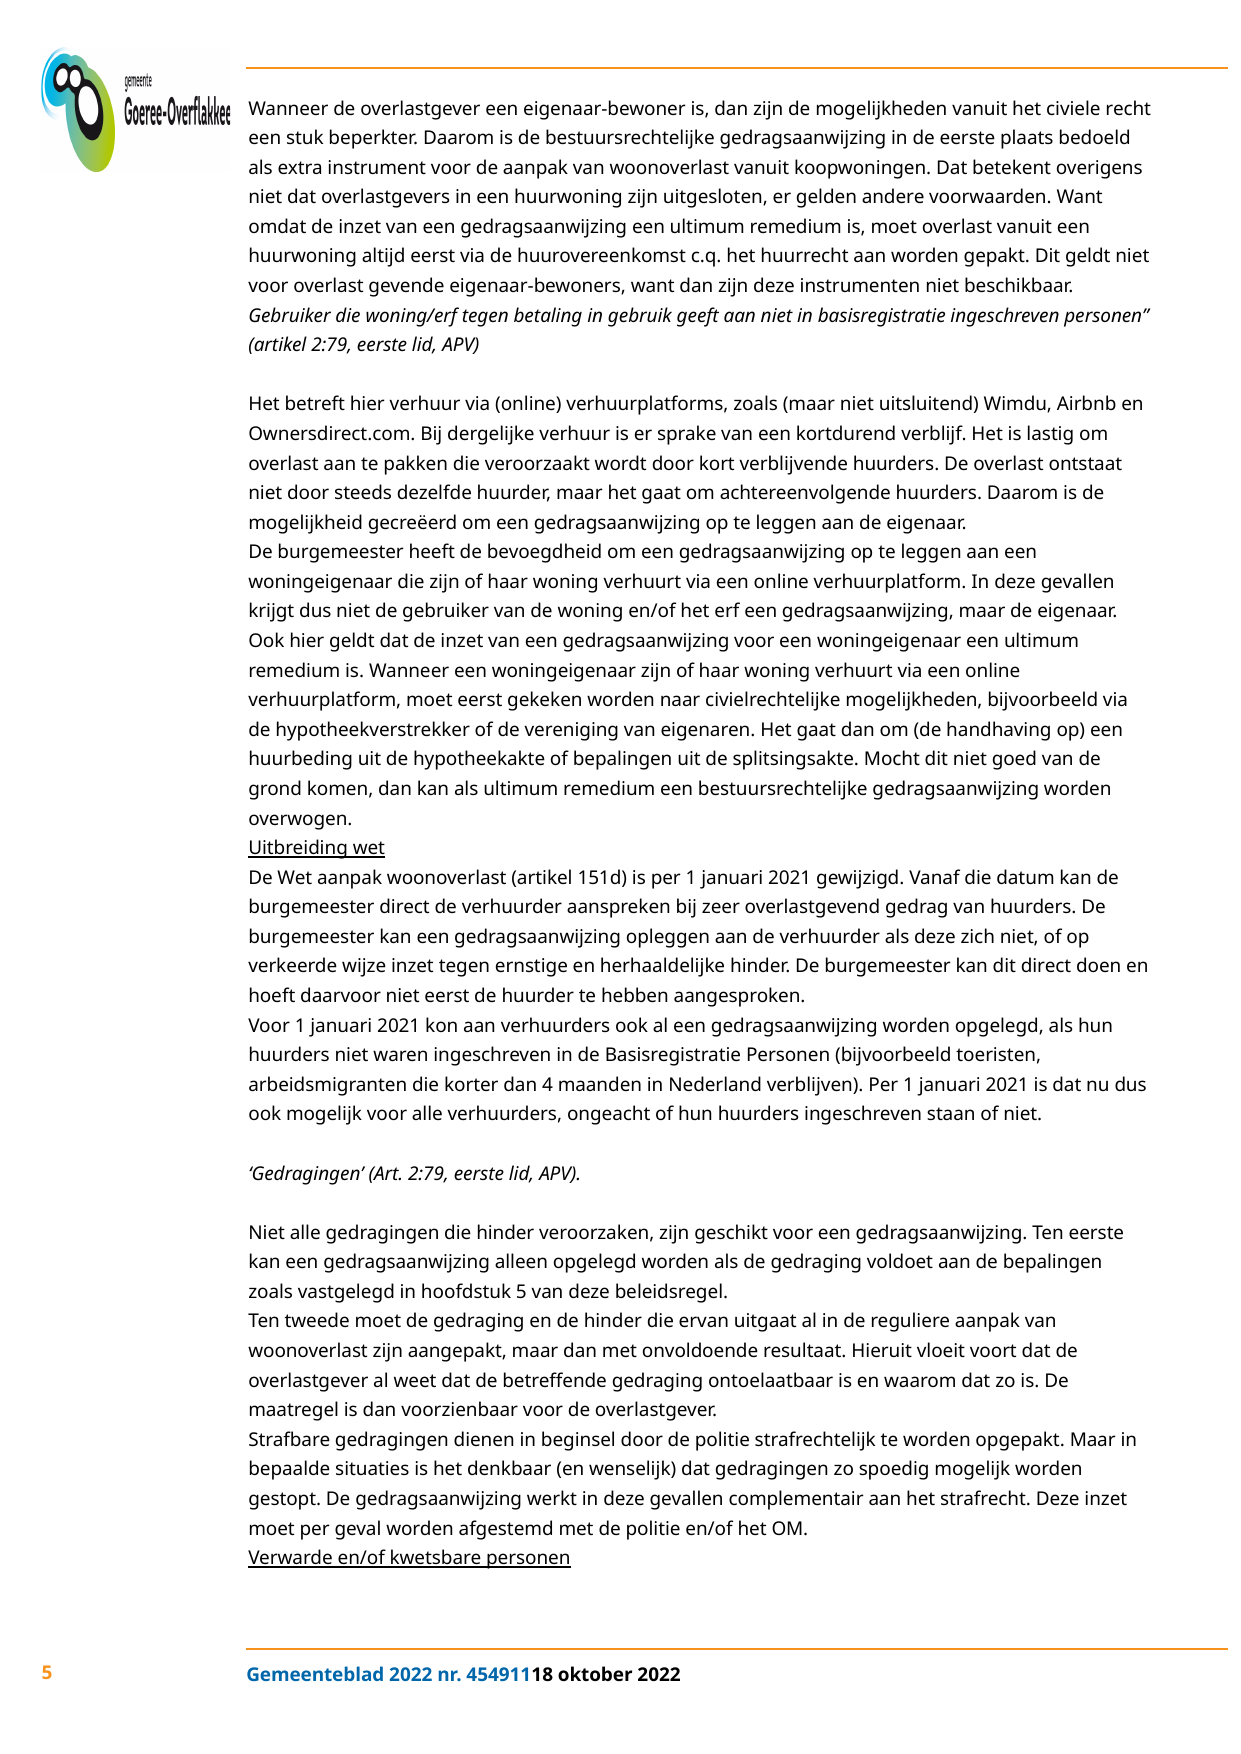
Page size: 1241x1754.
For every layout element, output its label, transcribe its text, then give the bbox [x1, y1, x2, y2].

text Wanneer de overlastgever een eigenaar-bewoner is, dan zijn de mogelijkheden vanuit het civiele recht een stuk beperkter. Daarom is de bestuursrechtelijke gedragsaanwijzing in de eerste plaats bedoeld als extra instrument voor de aanpak van woonoverlast vanuit koopwoningen. Dat betekent overigens niet dat overlastgevers in een huurwoning zijn uitgesloten, er gelden andere voorwaarden. Want omdat de inzet van een gedragsaanwijzing een ultimum remedium is, moet overlast vanuit een huurwoning altijd eerst via de huurovereenkomst c.q. het huurrecht aan worden gepakt. Dit geldt niet voor overlast gevende eigenaar-bewoners, want dan zijn deze instrumenten niet beschikbaar. [248, 95, 1152, 298]
text Het betreft hier verhuur via (online) verhuurplatforms, zoals (maar niet uitsluitend) Wimdu, Airbnb en Ownersdirect.com. Bij dergelijke verhuur is er sprake van een kortdurend verblijf. Het is lastig om overlast aan te pakken die veroorzaakt wordt door kort verblijvende huurders. De overlast ontstaat niet door steeds dezelfde huurder, maar het gaat om achtereenvolgende huurders. Daarom is de mogelijkheid gecreëerd om een gedragsaanwijzing op te leggen aan de eigenaar. [248, 391, 1152, 535]
picture [41, 47, 231, 172]
text De Wet aanpak woonoverlast (artikel 151d) is per 1 januari 2021 gewijzigd. Vanaf die datum kan de burgemeester direct de verhuurder aanspreken bij zeer overlastgevend gedrag van huurders. De burgemeester kan een gedragsaanwijzing opleggen aan de verhuurder als deze zich niet, of op verkeerde wijze inzet tegen ernstige en herhaaldelijke hinder. De burgemeester kan dit direct doen en hoeft daarvoor niet eerst de huurder te hebben aangesproken. [248, 864, 1152, 1008]
text Ook hier geldt dat de inzet van een gedragsaanwijzing voor een woningeigenaar een ultimum remedium is. Wanneer een woningeigenaar zijn of haar woning verhuurt via een online verhuurplatform, moet eerst gekeken worden naar civielrechtelijke mogelijkheden, bijvoorbeeld via de hypotheekverstrekker of de vereniging van eigenaren. Het gaat dan om (de handhaving op) een huurbeding uit de hypotheekakte of bepalingen uit de splitsingsakte. Mocht dit niet goed van de grond komen, dan kan als ultimum remedium een bestuursrechtelijke gedragsaanwijzing worden overwogen. [248, 627, 1152, 831]
text Strafbare gedragingen dienen in beginsel door de politie strafrechtelijk te worden opgepakt. Maar in bepaalde situaties is het denkbaar (en wenselijk) dat gedragingen zo spoedig mogelijk worden gestopt. De gedragsaanwijzing werkt in deze gevallen complementair aan het strafrecht. Deze inzet moet per geval worden afgestemd met de politie en/of het OM. [248, 1426, 1152, 1541]
text Verwarde en/of kwetsbare personen [248, 1544, 1152, 1570]
text Uitbreiding wet [248, 834, 1152, 860]
text Voor 1 januari 2021 kon aan verhuurders ook al een gedragsaanwijzing worden opgelegd, als hun huurders niet waren ingeschreven in de Basisregistratie Personen (bijvoorbeeld toeristen, arbeidsmigranten die korter dan 4 maanden in Nederland verblijven). Per 1 januari 2021 is dat nu dus ook mogelijk voor alle verhuurders, ongeacht of hun huurders ingeschreven staan of niet. [248, 1012, 1152, 1126]
text Gebruiker die woning/erf tegen betaling in gebruik geeft aan niet in basisregistratie ingeschreven personen” (artikel 2:79, eerste lid, APV) [248, 302, 1152, 357]
text Niet alle gedragingen die hinder veroorzaken, zijn geschikt voor een gedragsaanwijzing. Ten eerste kan een gedragsaanwijzing alleen opgelegd worden als de gedraging voldoet aan de bepalingen zoals vastgelegd in hoofdstuk 5 van deze beleidsregel. [248, 1219, 1152, 1304]
text De burgemeester heeft de bevoegdheid om een gedragsaanwijzing op te leggen aan een woningeigenaar die zijn of haar woning verhuurt via een online verhuurplatform. In deze gevallen krijgt dus niet de gebruiker van de woning en/of het erf een gedragsaanwijzing, maar de eigenaar. [248, 538, 1152, 623]
text ‘Gedragingen’ (Art. 2:79, eerste lid, APV). [248, 1160, 1152, 1186]
text Ten tweede moet de gedraging en de hinder die ervan uitgaat al in de reguliere aanpak van woonoverlast zijn aangepakt, maar dan met onvoldoende resultaat. Hieruit vloeit voort dat de overlastgever al weet dat de betreffende gedraging ontoelaatbaar is en waarom dat zo is. De maatregel is dan voorzienbaar voor de overlastgever. [248, 1308, 1152, 1422]
